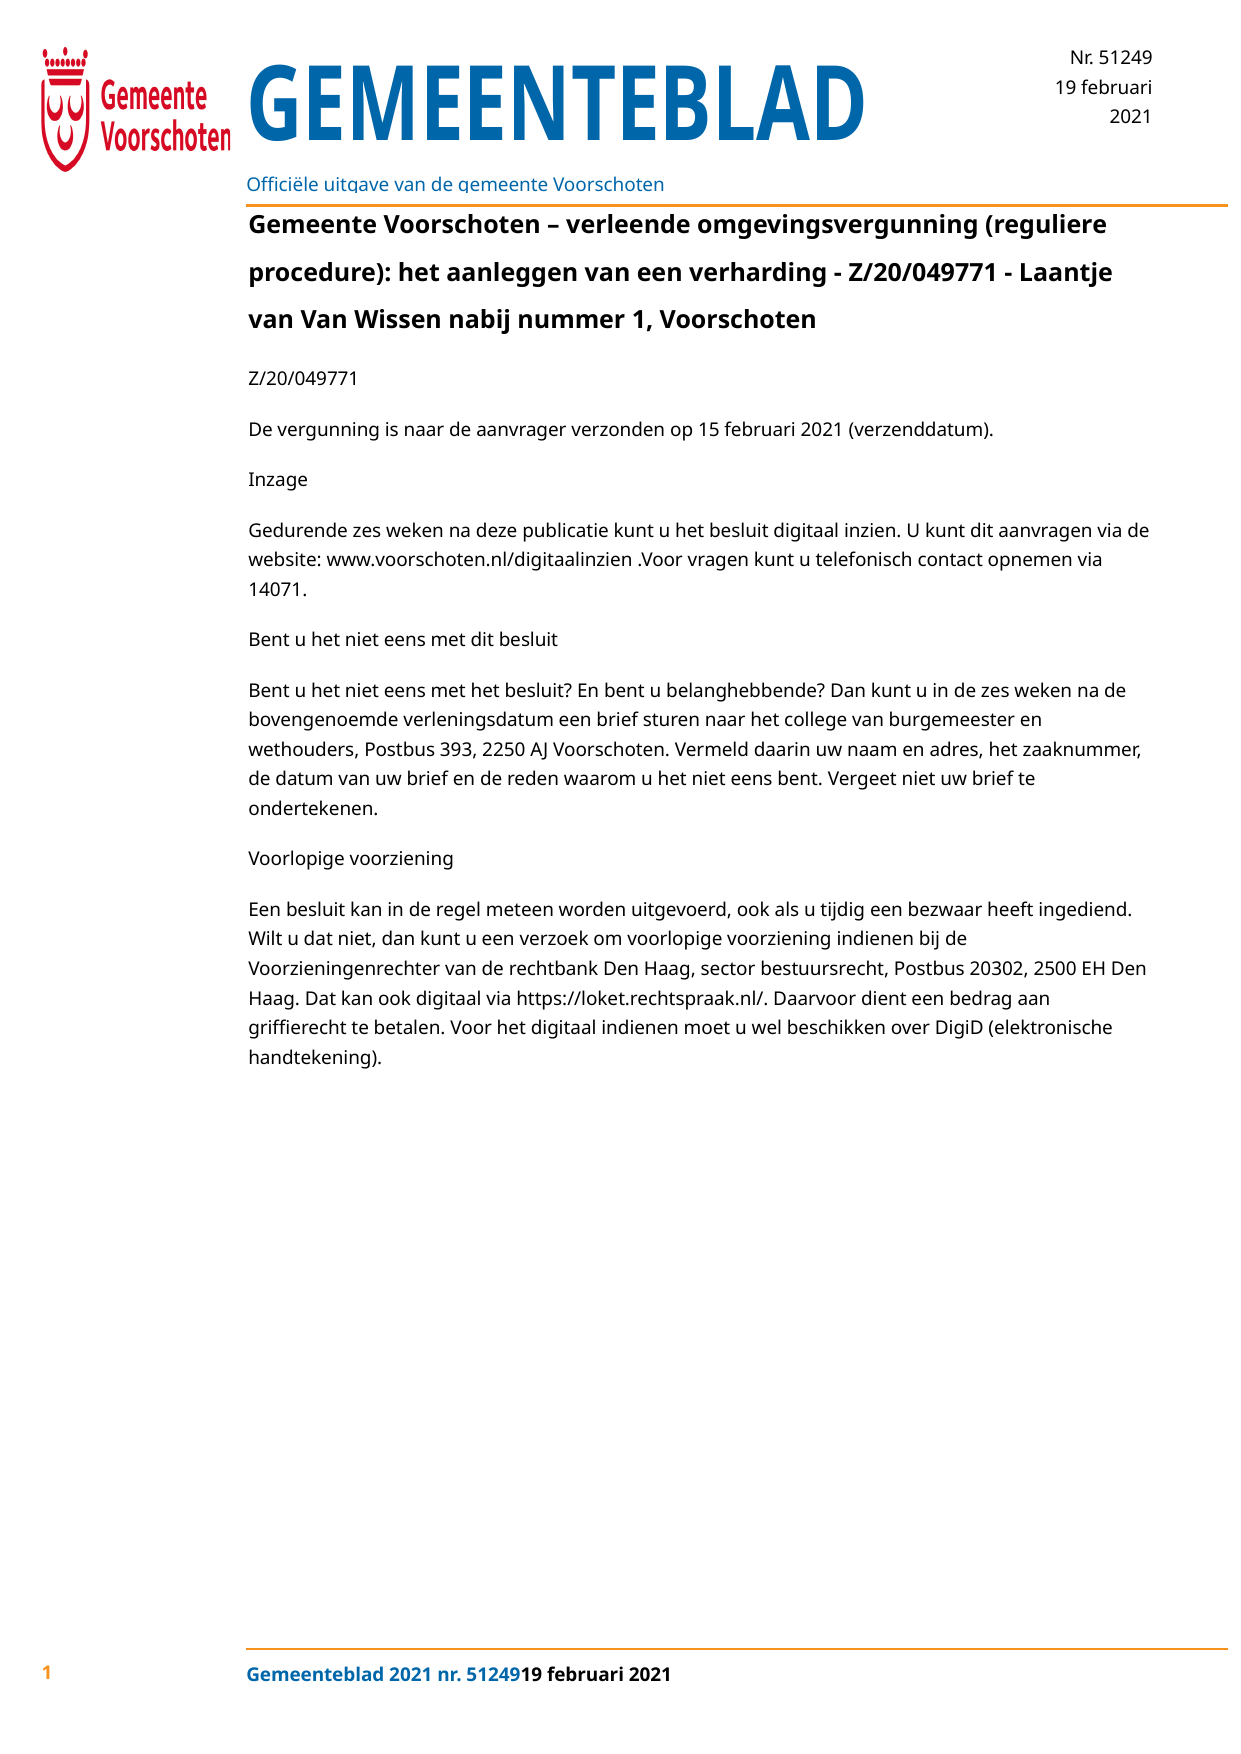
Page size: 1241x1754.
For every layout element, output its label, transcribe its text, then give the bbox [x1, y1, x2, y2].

text Voorlopige voorziening [248, 846, 1152, 871]
picture [41, 47, 231, 172]
text De vergunning is naar de aanvrager verzonden op 15 februari 2021 (verzenddatum). [248, 416, 1152, 442]
text Gedurende zes weken na deze publicatie kunt u het besluit digitaal inzien. U kunt dit aanvragen via de website: www.voorschoten.nl/digitaalinzien .Voor vragen kunt u telefonisch contact opnemen via 14071. [248, 517, 1152, 602]
text Een besluit kan in de regel meteen worden uitgevoerd, ook als u tijdig een bezwaar heeft ingediend. Wilt u dat niet, dan kunt u een verzoek om voorlopige voorziening indienen bij de Voorzieningenrechter van de rechtbank Den Haag, sector bestuursrecht, Postbus 20302, 2500 EH Den Haag. Dat kan ook digitaal via https://loket.rechtspraak.nl/. Daarvoor dient een bedrag aan griffierecht te betalen. Voor het digitaal indienen moet u wel beschikken over DigiD (elektronische handtekening). [248, 896, 1152, 1069]
text Bent u het niet eens met het besluit? En bent u belanghebbende? Dan kunt u in de zes weken na de bovengenoemde verleningsdatum een brief sturen naar het college van burgemeester en wethouders, Postbus 393, 2250 AJ Voorschoten. Vermeld daarin uw naam en adres, het zaaknummer, de datum van uw brief en de reden waarom u het niet eens bent. Vergeet niet uw brief te ondertekenen. [248, 677, 1152, 821]
text Bent u het niet eens met dit besluit [248, 626, 1152, 652]
text Gemeente Voorschoten – verleende omgevingsvergunning (reguliere procedure): het aanleggen van een verharding - Z/20/049771 - Laantje van Van Wissen nabij nummer 1, Voorschoten [248, 207, 1152, 336]
text Z/20/049771 [248, 366, 1152, 391]
text Inzage [248, 466, 1152, 492]
